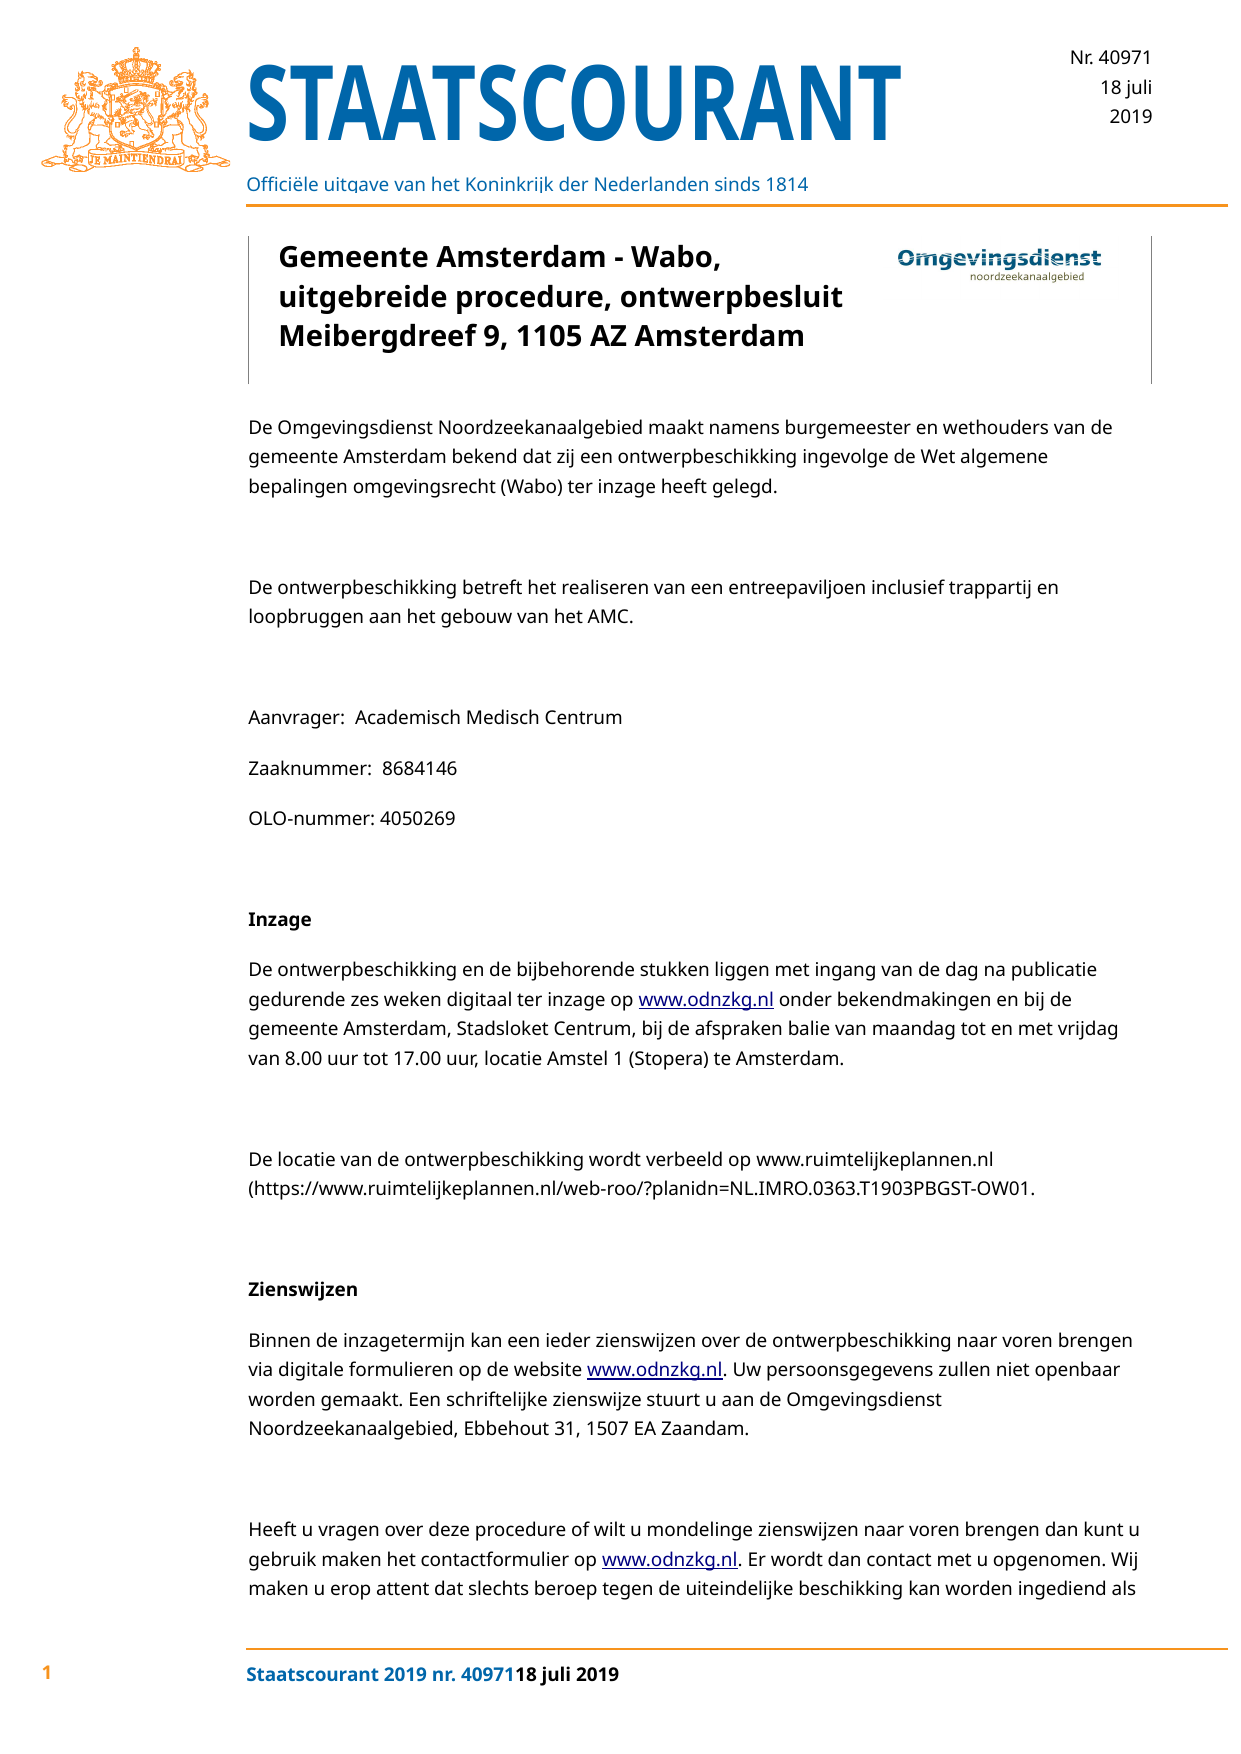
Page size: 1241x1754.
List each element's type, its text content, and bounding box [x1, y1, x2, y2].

text De locatie van de ontwerpbeschikking wordt verbeeld op www.ruimtelijkeplannen.nl (https://www.ruimtelijkeplannen.nl/web-roo/?planidn=NL.IMRO.0363.T1903PBGST-OW01. [248, 1146, 1152, 1201]
text Heeft u vragen over deze procedure of wilt u mondelinge zienswijzen naar voren brengen dan kunt u gebruik maken het contactformulier op www.odnzkg.nl. Er wordt dan contact met u opgenomen. Wij maken u erop attent dat slechts beroep tegen de uiteindelijke beschikking kan worden ingediend als [248, 1516, 1152, 1601]
text Zaaknummer: 8684146 [248, 755, 1152, 781]
text Binnen de inzagetermijn kan een ieder zienswijzen over de ontwerpbeschikking naar voren brengen via digitale formulieren op de website www.odnzkg.nl. Uw persoonsgegevens zullen niet openbaar worden gemaakt. Een schriftelijke zienswijze stuurt u aan de Omgevingsdienst Noordzeekanaalgebied, Ebbehout 31, 1507 EA Zaandam. [248, 1327, 1152, 1441]
table_header [850, 236, 1151, 384]
picture [882, 236, 1119, 300]
text De Omgevingsdienst Noordzeekanaalgebied maakt namens burgemeester en wethouders van de gemeente Amsterdam bekend dat zij een ontwerpbeschikking ingevolge de Wet algemene bepalingen omgevingsrecht (Wabo) ter inzage heeft gelegd. [248, 414, 1152, 499]
text De ontwerpbeschikking en de bijbehorende stukken liggen met ingang van de dag na publicatie gedurende zes weken digitaal ter inzage op www.odnzkg.nl onder bekendmakingen en bij de gemeente Amsterdam, Stadsloket Centrum, bij de afspraken balie van maandag tot en met vrijdag van 8.00 uur tot 17.00 uur, locatie Amstel 1 (Stopera) te Amsterdam. [248, 956, 1152, 1071]
text OLO-nummer: 4050269 [248, 805, 1152, 831]
text Aanvrager: Academisch Medisch Centrum [248, 704, 1152, 730]
text De ontwerpbeschikking betreft het realiseren van een entreepaviljoen inclusief trappartij en loopbruggen aan het gebouw van het AMC. [248, 574, 1152, 629]
table_header Gemeente Amsterdam - Wabo, uitgebreide procedure, ontwerpbesluit Meibergdreef 9, 1105 AZ Amsterdam [249, 236, 850, 384]
picture [41, 47, 231, 172]
text Zienswijzen [248, 1276, 1152, 1302]
text Inzage [248, 906, 1152, 932]
